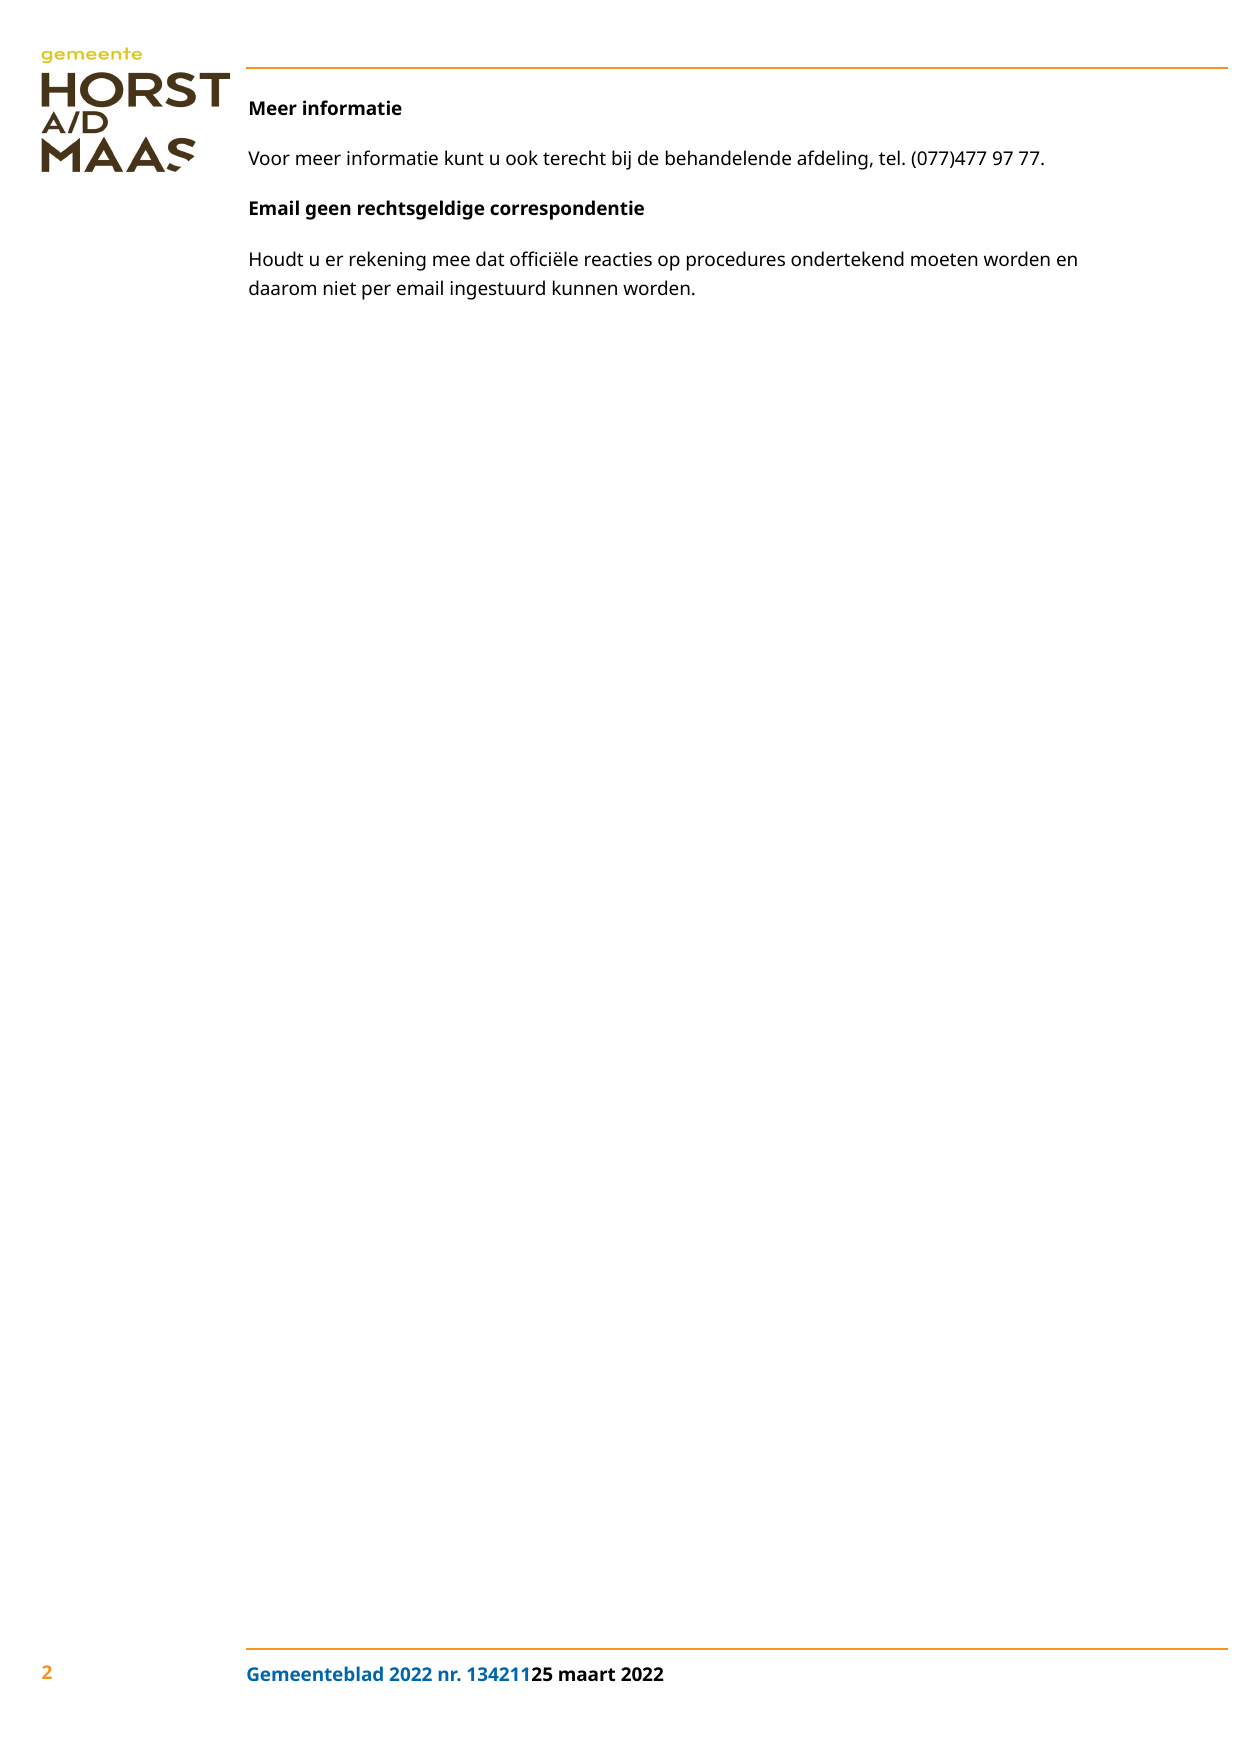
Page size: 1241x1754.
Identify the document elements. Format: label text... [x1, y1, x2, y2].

text Houdt u er rekening mee dat officiële reacties op procedures ondertekend moeten worden en daarom niet per email ingestuurd kunnen worden. [248, 246, 1152, 301]
text Voor meer informatie kunt u ook terecht bij de behandelende afdeling, tel. (077)477 97 77. [248, 145, 1152, 171]
picture [41, 47, 231, 172]
text Meer informatie [248, 95, 1152, 121]
text Email geen rechtsgeldige correspondentie [248, 196, 1152, 221]
